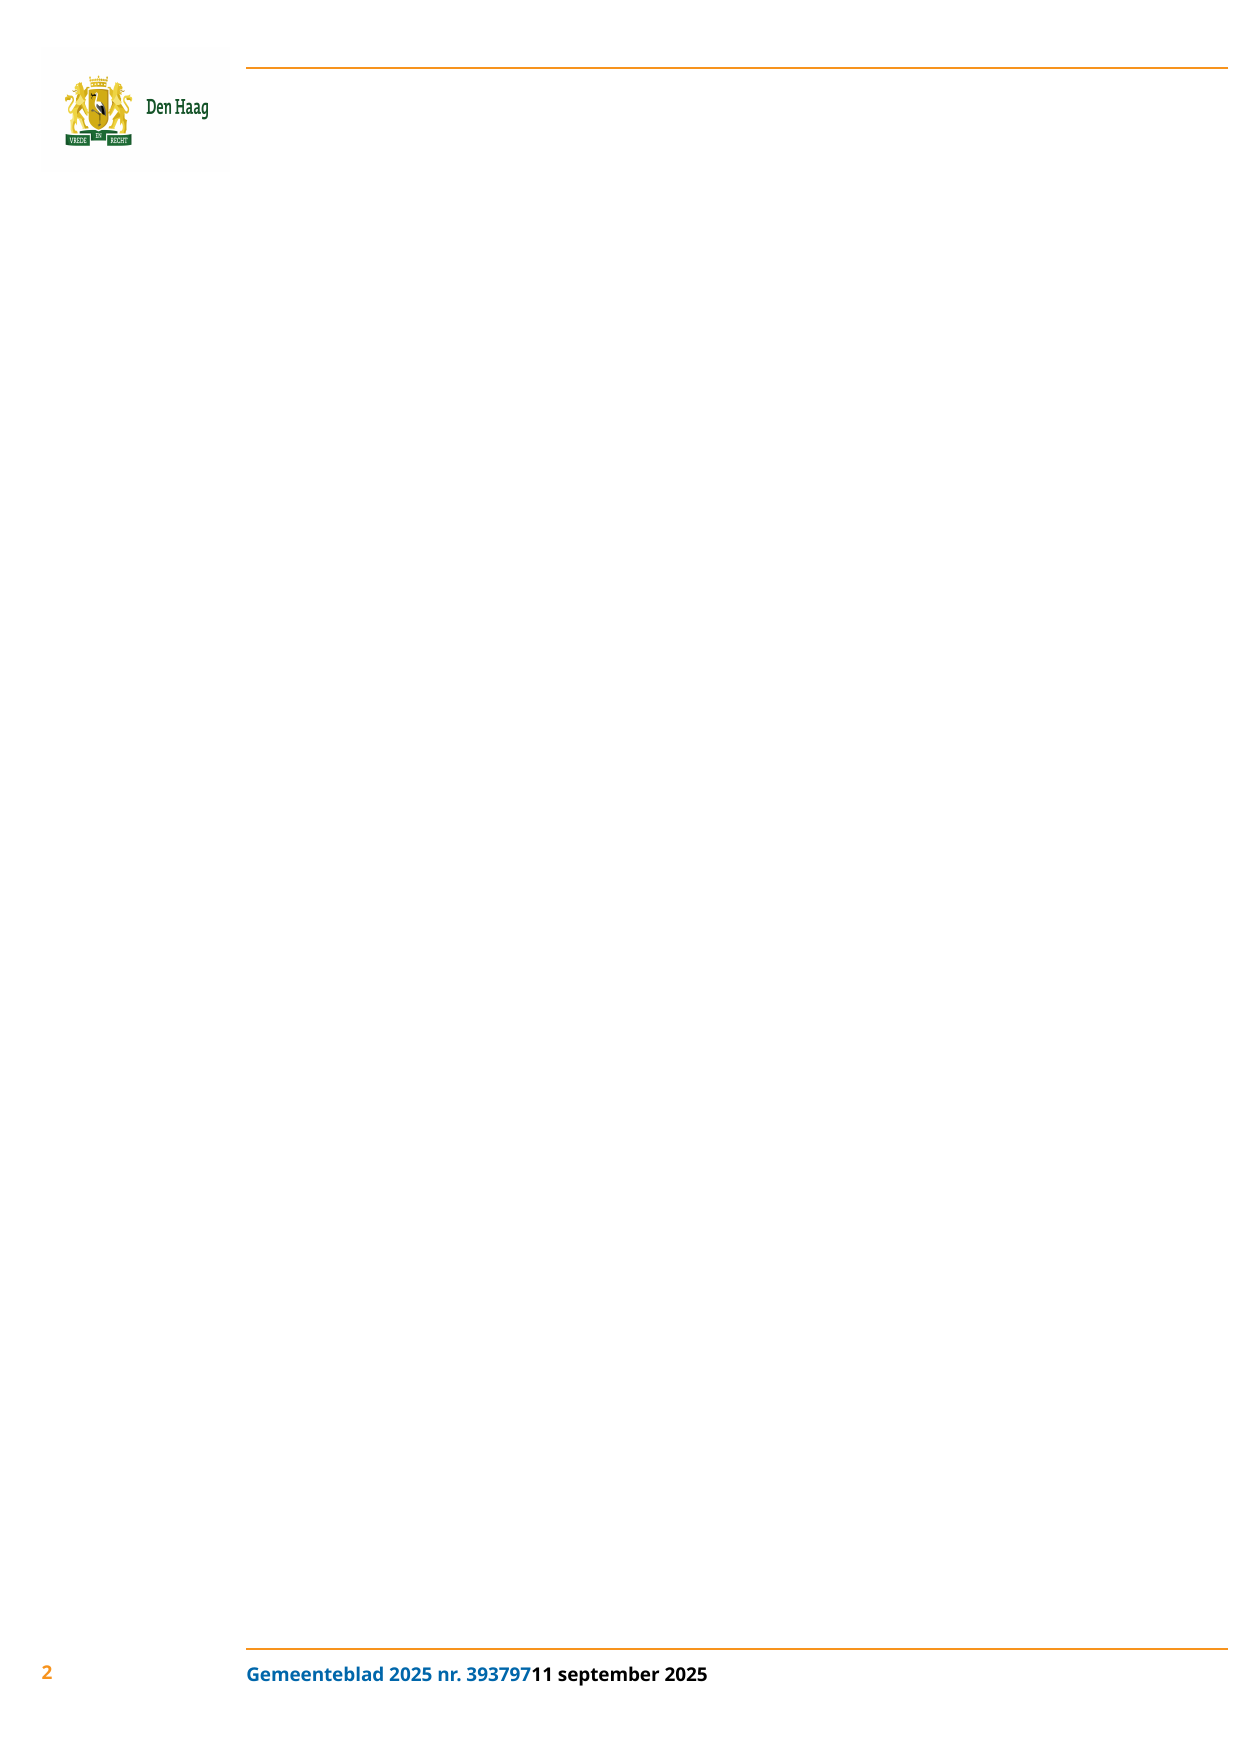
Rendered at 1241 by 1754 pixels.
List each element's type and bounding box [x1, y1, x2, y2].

picture [41, 47, 231, 172]
